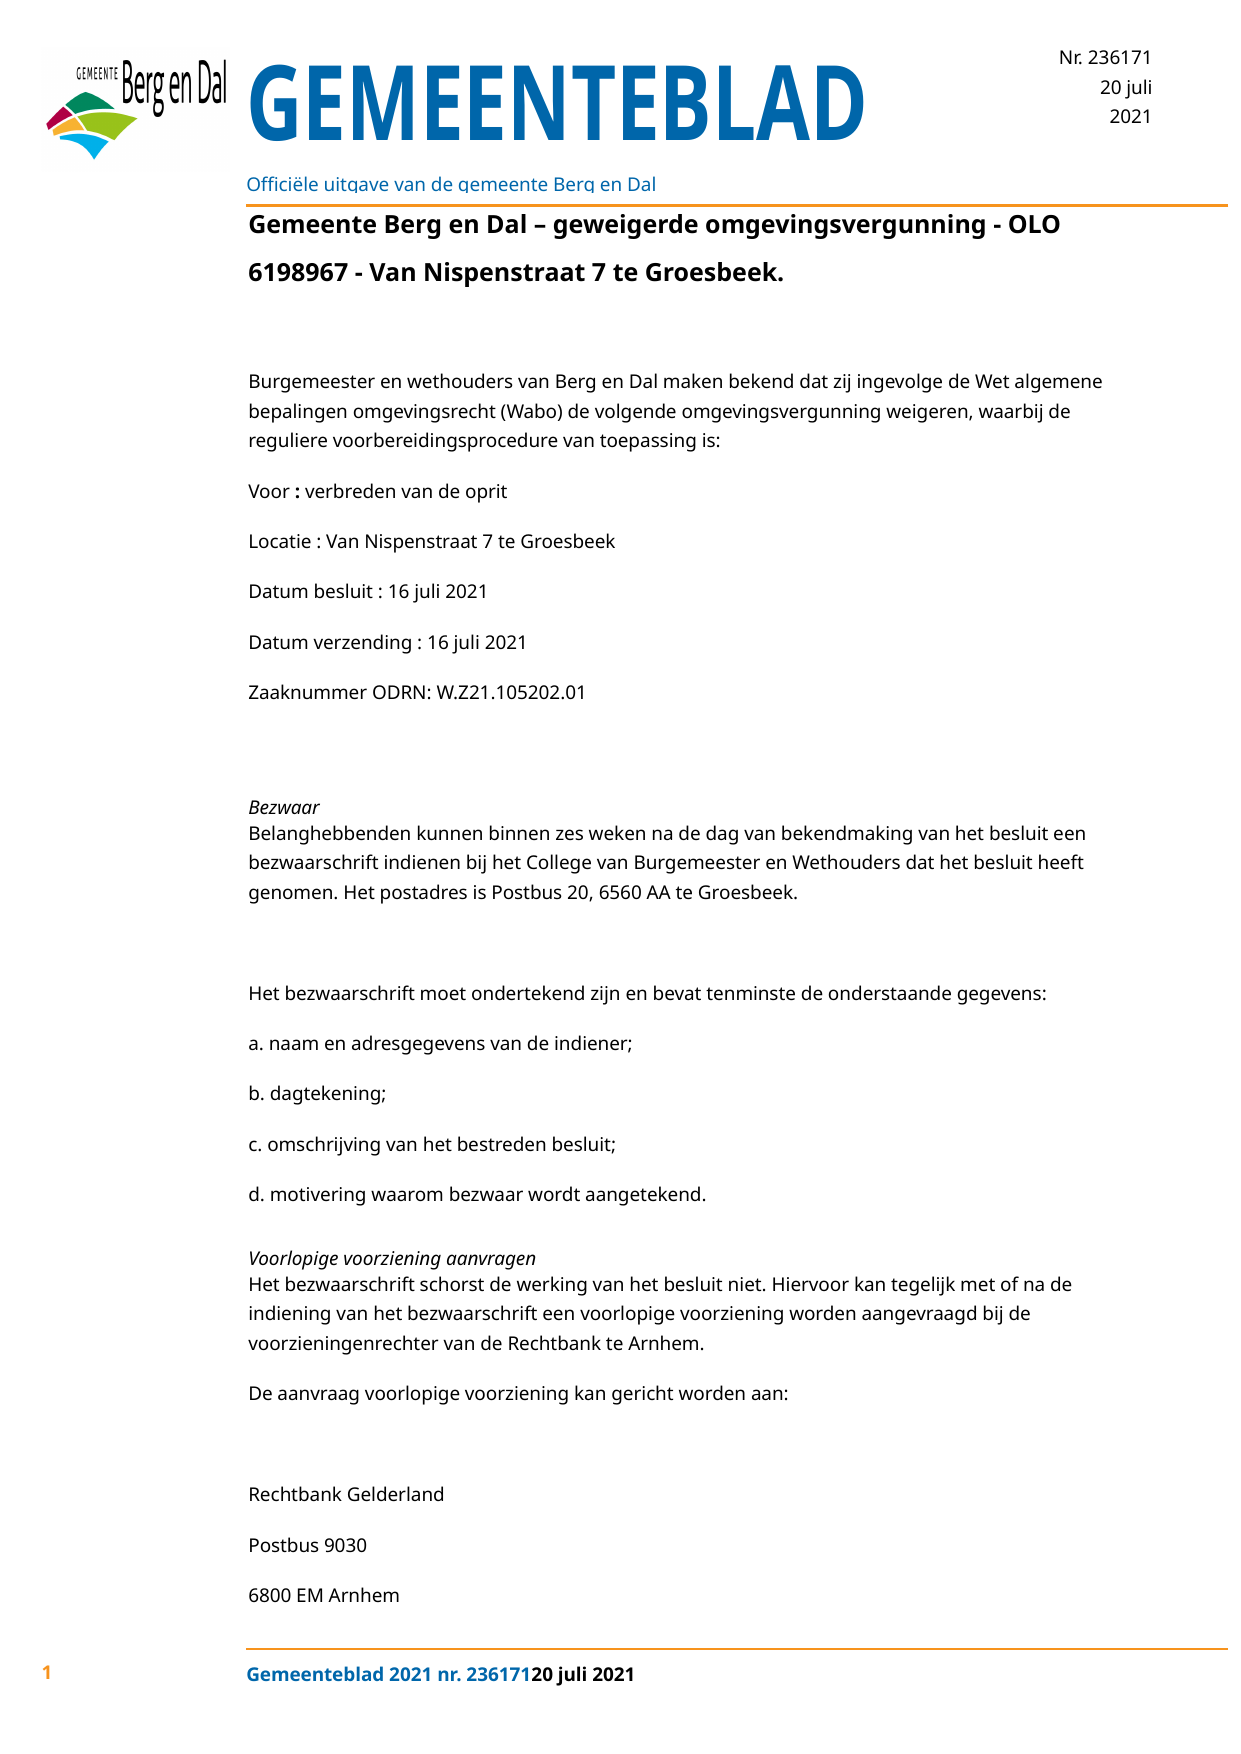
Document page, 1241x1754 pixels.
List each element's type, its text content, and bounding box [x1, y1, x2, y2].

text 6800 EM Arnhem [248, 1582, 1152, 1608]
text Datum verzending : 16 juli 2021 [248, 629, 1152, 655]
text Belanghebbenden kunnen binnen zes weken na de dag van bekendmaking van het besluit een bezwaarschrift indienen bij het College van Burgemeester en Wethouders dat het besluit heeft genomen. Het postadres is Postbus 20, 6560 AA te Groesbeek. [248, 820, 1152, 904]
text c. omschrijving van het bestreden besluit; [248, 1131, 1152, 1157]
text Het bezwaarschrift moet ondertekend zijn en bevat tenminste de onderstaande gegevens: [248, 980, 1152, 1005]
text Postbus 9030 [248, 1532, 1152, 1558]
text a. naam en adresgegevens van de indiener; [248, 1030, 1152, 1056]
text d. motivering waarom bezwaar wordt aangetekend. [248, 1181, 1152, 1207]
text Voorlopige voorziening aanvragen [248, 1245, 1152, 1271]
text Voor : verbreden van de oprit [248, 478, 1152, 504]
picture [41, 47, 231, 172]
text Het bezwaarschrift schorst de werking van het besluit niet. Hiervoor kan tegelijk met of na de indiening van het bezwaarschrift een voorlopige voorziening worden aangevraagd bij de voorzieningenrechter van de Rechtbank te Arnhem. [248, 1271, 1152, 1356]
text Zaaknummer ODRN: W.Z21.105202.01 [248, 679, 1152, 705]
text De aanvraag voorlopige voorziening kan gericht worden aan: [248, 1381, 1152, 1406]
text Gemeente Berg en Dal – geweigerde omgevingsvergunning - OLO 6198967 - Van Nispenstraat 7 te Groesbeek. [248, 207, 1152, 288]
text Bezwaar [248, 794, 1152, 820]
text Locatie : Van Nispenstraat 7 te Groesbeek [248, 528, 1152, 554]
text b. dagtekening; [248, 1081, 1152, 1106]
text Burgemeester en wethouders van Berg en Dal maken bekend dat zij ingevolge de Wet algemene bepalingen omgevingsrecht (Wabo) de volgende omgevingsvergunning weigeren, waarbij de reguliere voorbereidingsprocedure van toepassing is: [248, 368, 1152, 453]
text Rechtbank Gelderland [248, 1481, 1152, 1507]
text Datum besluit : 16 juli 2021 [248, 579, 1152, 604]
